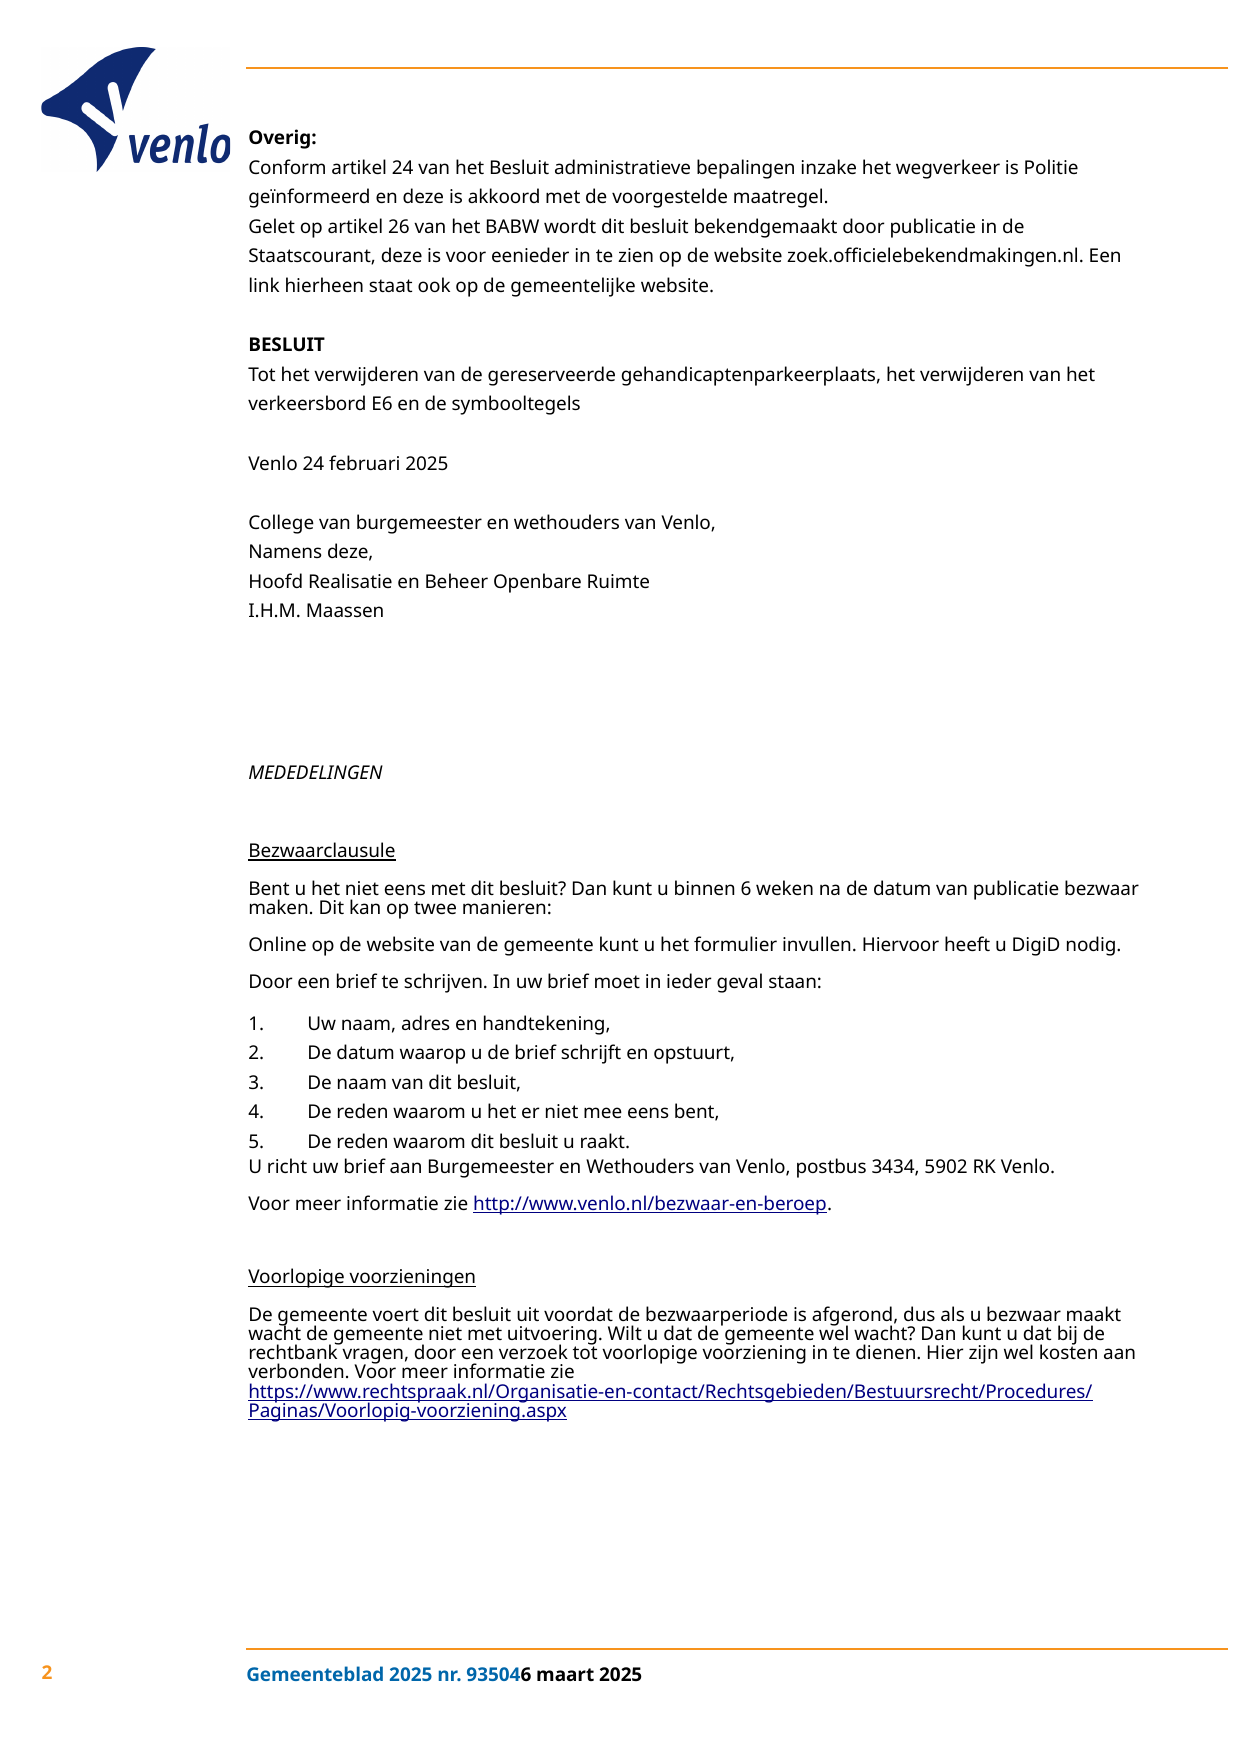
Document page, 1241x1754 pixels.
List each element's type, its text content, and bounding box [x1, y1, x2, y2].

text Voorlopige voorzieningen [248, 1268, 1152, 1288]
text Bent u het niet eens met dit besluit? Dan kunt u binnen 6 weken na de datum van publicatie bezwaar maken. Dit kan op twee manieren: [248, 879, 1152, 918]
text Bezwaarclausule [248, 842, 1152, 862]
text College van burgemeester en wethouders van Venlo, [248, 509, 1152, 535]
text Venlo 24 februari 2025 [248, 450, 1152, 476]
text I.H.M. Maassen [248, 598, 1152, 623]
text De gemeente voert dit besluit uit voordat de bezwaarperiode is afgerond, dus als u bezwaar maakt wacht de gemeente niet met uitvoering. Wilt u dat de gemeente wel wacht? Dan kunt u dat bij de rechtbank vragen, door een verzoek tot voorlopige voorziening in te dienen. Hier zijn wel kosten aan verbonden. Voor meer informatie zie https://www.rechtspraak.nl/Organisatie-en-contact/Rechtsgebieden/Bestuursrecht/Procedures/Paginas/Voorlopig-voorziening.aspx [248, 1306, 1152, 1421]
picture [41, 47, 231, 172]
text Conform artikel 24 van het Besluit administratieve bepalingen inzake het wegverkeer is Politie geïnformeerd en deze is akkoord met de voorgestelde maatregel. [248, 154, 1152, 209]
text BESLUIT [248, 331, 1152, 357]
text Voor meer informatie zie http://www.venlo.nl/bezwaar-en-beroep. [248, 1194, 1152, 1214]
list De naam van dit besluit, [248, 1069, 1152, 1094]
text Online op de website van de gemeente kunt u het formulier invullen. Hiervoor heeft u DigiD nodig. [248, 936, 1152, 955]
list Uw naam, adres en handtekening, [248, 1010, 1152, 1035]
list De reden waarom dit besluit u raakt. [248, 1128, 1152, 1154]
text Overig: [248, 124, 1152, 150]
list De datum waarop u de brief schrijft en opstuurt, [248, 1039, 1152, 1065]
text Door een brief te schrijven. In uw brief moet in ieder geval staan: [248, 973, 1152, 992]
text U richt uw brief aan Burgemeester en Wethouders van Venlo, postbus 3434, 5902 RK Venlo. [248, 1158, 1152, 1177]
text Namens deze, [248, 538, 1152, 564]
text Tot het verwijderen van de gereserveerde gehandicaptenparkeerplaats, het verwijderen van het verkeersbord E6 en de symbooltegels [248, 361, 1152, 416]
text Gelet op artikel 26 van het BABW wordt dit besluit bekendgemaakt door publicatie in de Staatscourant, deze is voor eenieder in te zien op de website zoek.officielebekendmakingen.nl. Een link hierheen staat ook op de gemeentelijke website. [248, 213, 1152, 298]
list De reden waarom u het er niet mee eens bent, [248, 1098, 1152, 1124]
text Hoofd Realisatie en Beheer Openbare Ruimte [248, 568, 1152, 594]
text MEDEDELINGEN [248, 759, 1152, 785]
